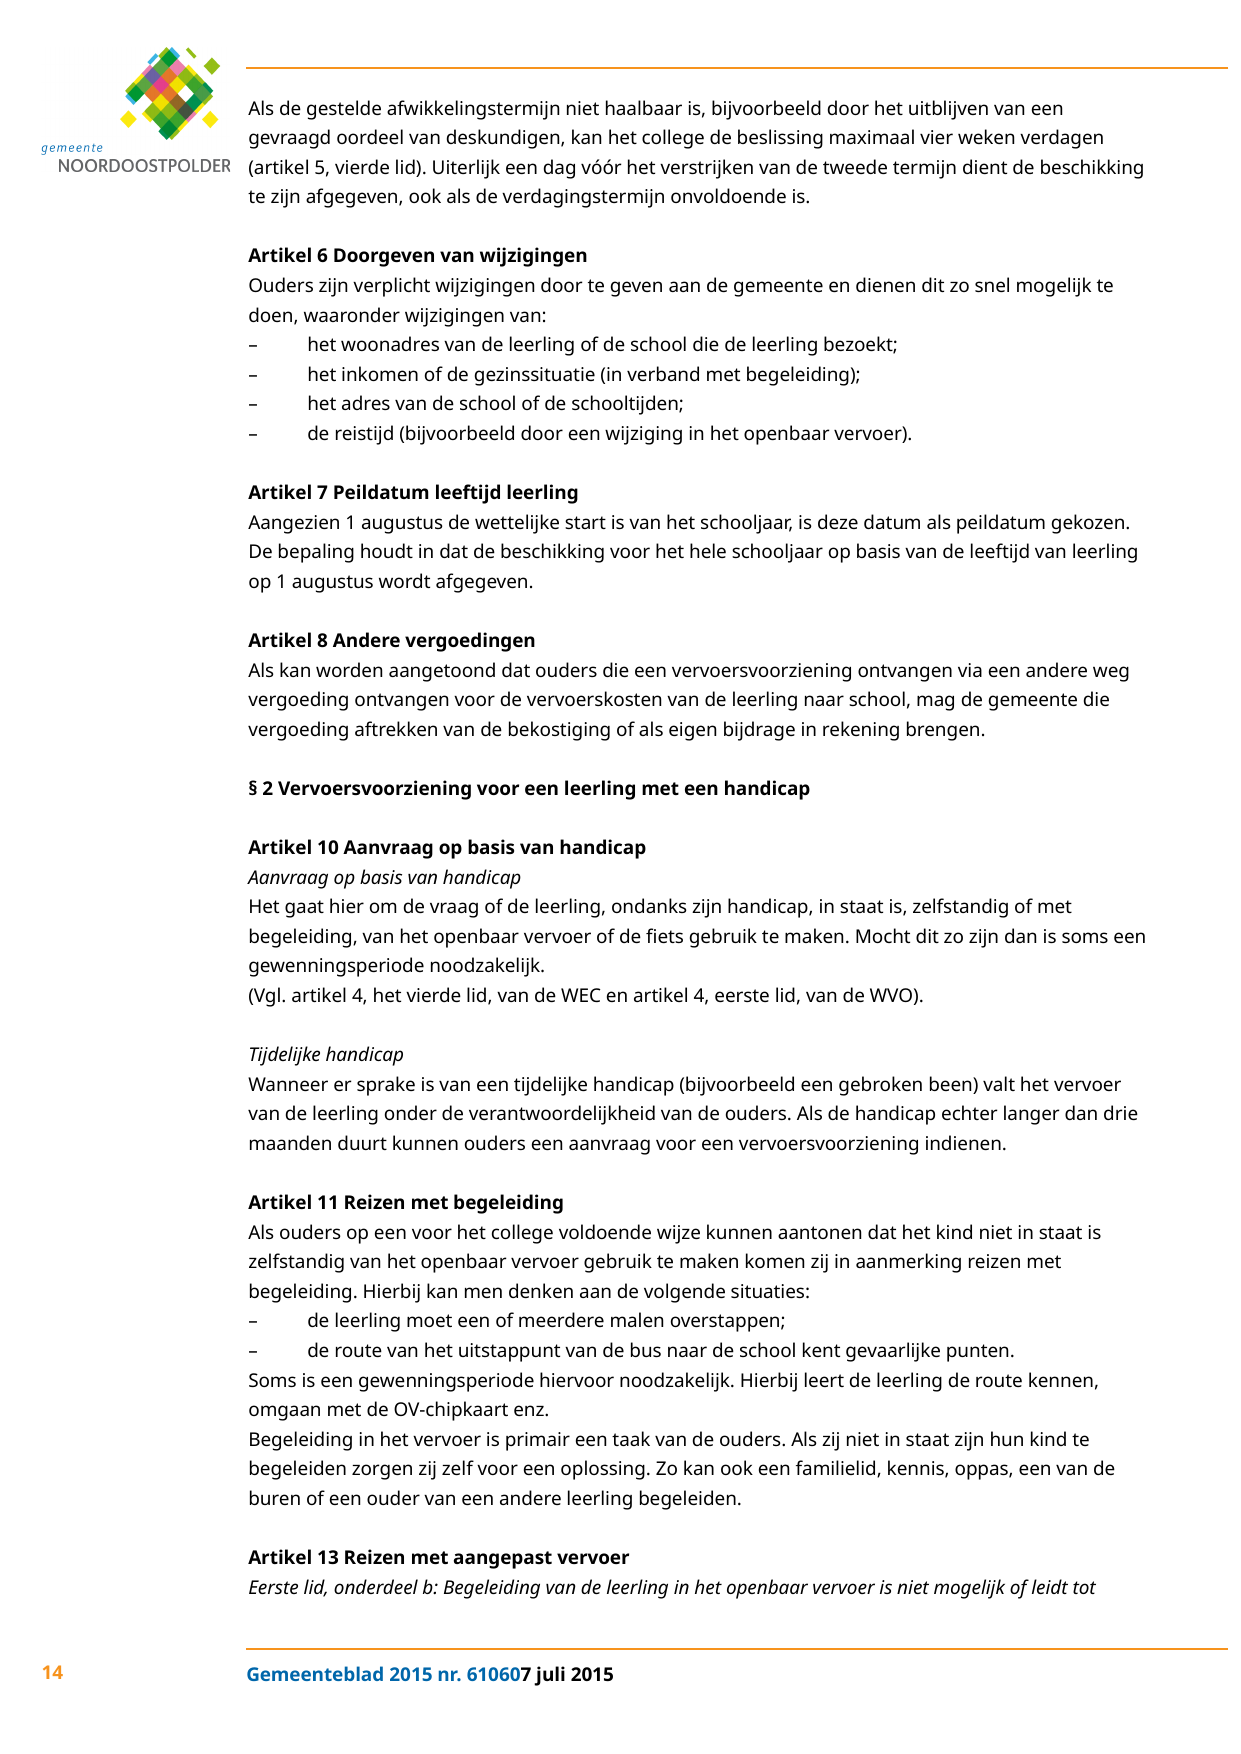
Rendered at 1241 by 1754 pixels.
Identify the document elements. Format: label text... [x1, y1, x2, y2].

text Artikel 13 Reizen met aangepast vervoer [248, 1544, 1152, 1570]
text Als kan worden aangetoond dat ouders die een vervoersvoorziening ontvangen via een andere weg vergoeding ontvangen voor de vervoerskosten van de leerling naar school, mag de gemeente die vergoeding aftrekken van de bekostiging of als eigen bijdrage in rekening brengen. [248, 657, 1152, 742]
list het inkomen of de gezinssituatie (in verband met begeleiding); [248, 361, 1152, 387]
text Begeleiding in het vervoer is primair een taak van de ouders. Als zij niet in staat zijn hun kind te begeleiden zorgen zij zelf voor een oplossing. Zo kan ook een familielid, kennis, oppas, een van de buren of een ouder van een andere leerling begeleiden. [248, 1426, 1152, 1511]
list de leerling moet een of meerdere malen overstappen; [248, 1308, 1152, 1333]
text Artikel 6 Doorgeven van wijzigingen [248, 243, 1152, 268]
text Artikel 8 Andere vergoedingen [248, 627, 1152, 653]
list het adres van de school of de schooltijden; [248, 391, 1152, 416]
text Soms is een gewenningsperiode hiervoor noodzakelijk. Hierbij leert de leerling de route kennen, omgaan met de OV-chipkaart enz. [248, 1367, 1152, 1422]
list de reistijd (bijvoorbeeld door een wijziging in het openbaar vervoer). [248, 420, 1152, 446]
text Artikel 10 Aanvraag op basis van handicap [248, 834, 1152, 860]
text § 2 Vervoersvoorziening voor een leerling met een handicap [248, 775, 1152, 801]
text (Vgl. artikel 4, het vierde lid, van de WEC en artikel 4, eerste lid, van de WVO). [248, 982, 1152, 1008]
text Als de gestelde afwikkelingstermijn niet haalbaar is, bijvoorbeeld door het uitblijven van een gevraagd oordeel van deskundigen, kan het college de beslissing maximaal vier weken verdagen (artikel 5, vierde lid). Uiterlijk een dag vóór het verstrijken van de tweede termijn dient de beschikking te zijn afgegeven, ook als de verdagingstermijn onvoldoende is. [248, 95, 1152, 209]
text Wanneer er sprake is van een tijdelijke handicap (bijvoorbeeld een gebroken been) valt het vervoer van de leerling onder de verantwoordelijkheid van de ouders. Als de handicap echter langer dan drie maanden duurt kunnen ouders een aanvraag voor een vervoersvoorziening indienen. [248, 1071, 1152, 1156]
text Artikel 7 Peildatum leeftijd leerling [248, 479, 1152, 505]
text Het gaat hier om de vraag of de leerling, ondanks zijn handicap, in staat is, zelfstandig of met begeleiding, van het openbaar vervoer of de fiets gebruik te maken. Mocht dit zo zijn dan is soms een gewenningsperiode noodzakelijk. [248, 893, 1152, 978]
text Als ouders op een voor het college voldoende wijze kunnen aantonen dat het kind niet in staat is zelfstandig van het openbaar vervoer gebruik te maken komen zij in aanmerking reizen met begeleiding. Hierbij kan men denken aan de volgende situaties: [248, 1219, 1152, 1304]
list de route van het uitstappunt van de bus naar de school kent gevaarlijke punten. [248, 1337, 1152, 1363]
text Aangezien 1 augustus de wettelijke start is van het schooljaar, is deze datum als peildatum gekozen. De bepaling houdt in dat de beschikking voor het hele schooljaar op basis van de leeftijd van leerling op 1 augustus wordt afgegeven. [248, 509, 1152, 594]
text Artikel 11 Reizen met begeleiding [248, 1189, 1152, 1215]
text Ouders zijn verplicht wijzigingen door te geven aan de gemeente en dienen dit zo snel mogelijk te doen, waaronder wijzigingen van: [248, 272, 1152, 328]
text Eerste lid, onderdeel b: Begeleiding van de leerling in het openbaar vervoer is niet mogelijk of leidt tot [248, 1574, 1152, 1600]
text Tijdelijke handicap [248, 1041, 1152, 1067]
list het woonadres van de leerling of de school die de leerling bezoekt; [248, 331, 1152, 357]
picture [41, 47, 231, 172]
text Aanvraag op basis van handicap [248, 864, 1152, 890]
